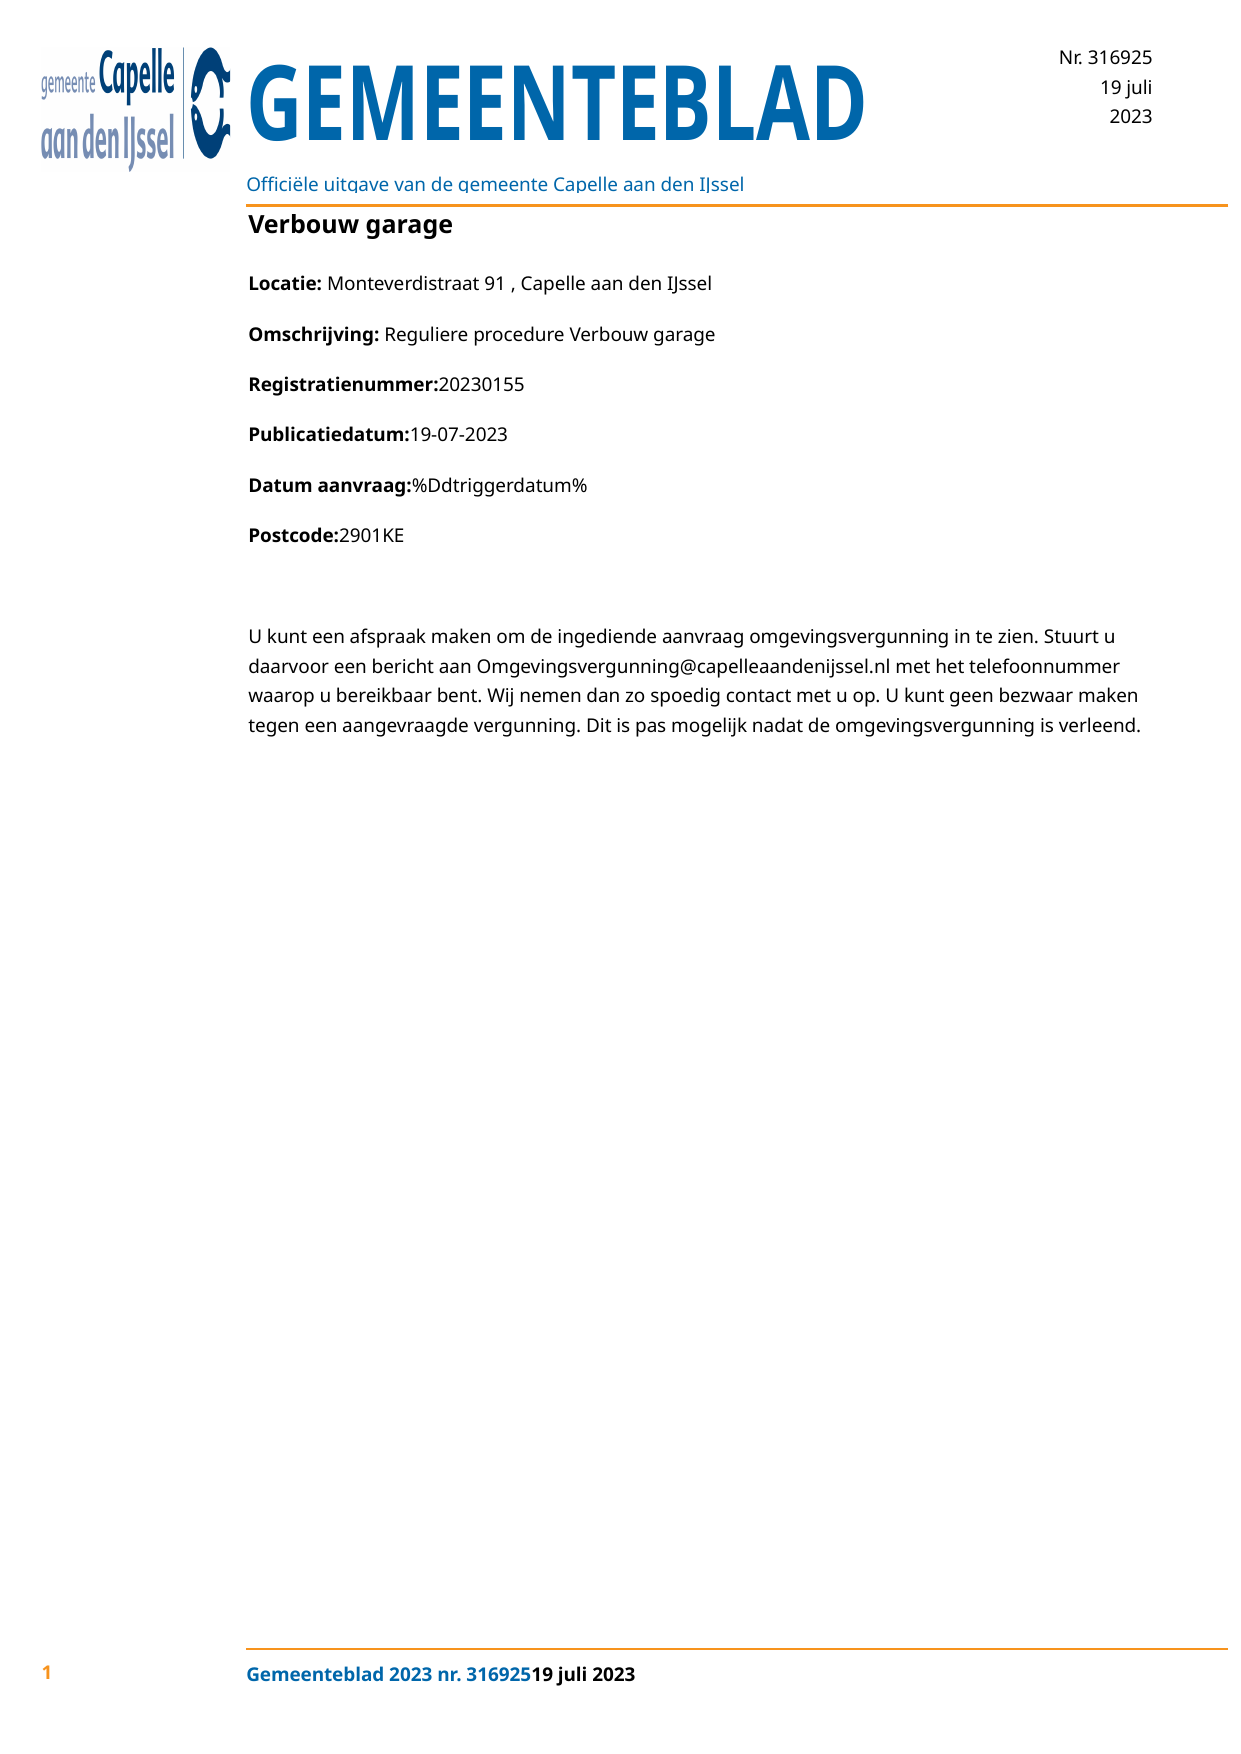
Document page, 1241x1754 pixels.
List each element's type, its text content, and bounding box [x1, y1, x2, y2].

text Registratienummer:20230155 [248, 371, 1152, 397]
text Datum aanvraag:%Ddtriggerdatum% [248, 472, 1152, 498]
text Omschrijving: Reguliere procedure Verbouw garage [248, 321, 1152, 346]
text U kunt een afspraak maken om de ingediende aanvraag omgevingsvergunning in te zien. Stuurt u daarvoor een bericht aan Omgevingsvergunning@capelleaandenijssel.nl met het telefoonnummer waarop u bereikbaar bent. Wij nemen dan zo spoedig contact met u op. U kunt geen bezwaar maken tegen een aangevraagde vergunning. Dit is pas mogelijk nadat de omgevingsvergunning is verleend. [248, 623, 1152, 738]
text Postcode:2901KE [248, 522, 1152, 548]
text Publicatiedatum:19-07-2023 [248, 422, 1152, 447]
text Verbouw garage [248, 207, 1152, 241]
picture [41, 47, 231, 172]
text Locatie: Monteverdistraat 91 , Capelle aan den IJssel [248, 270, 1152, 296]
